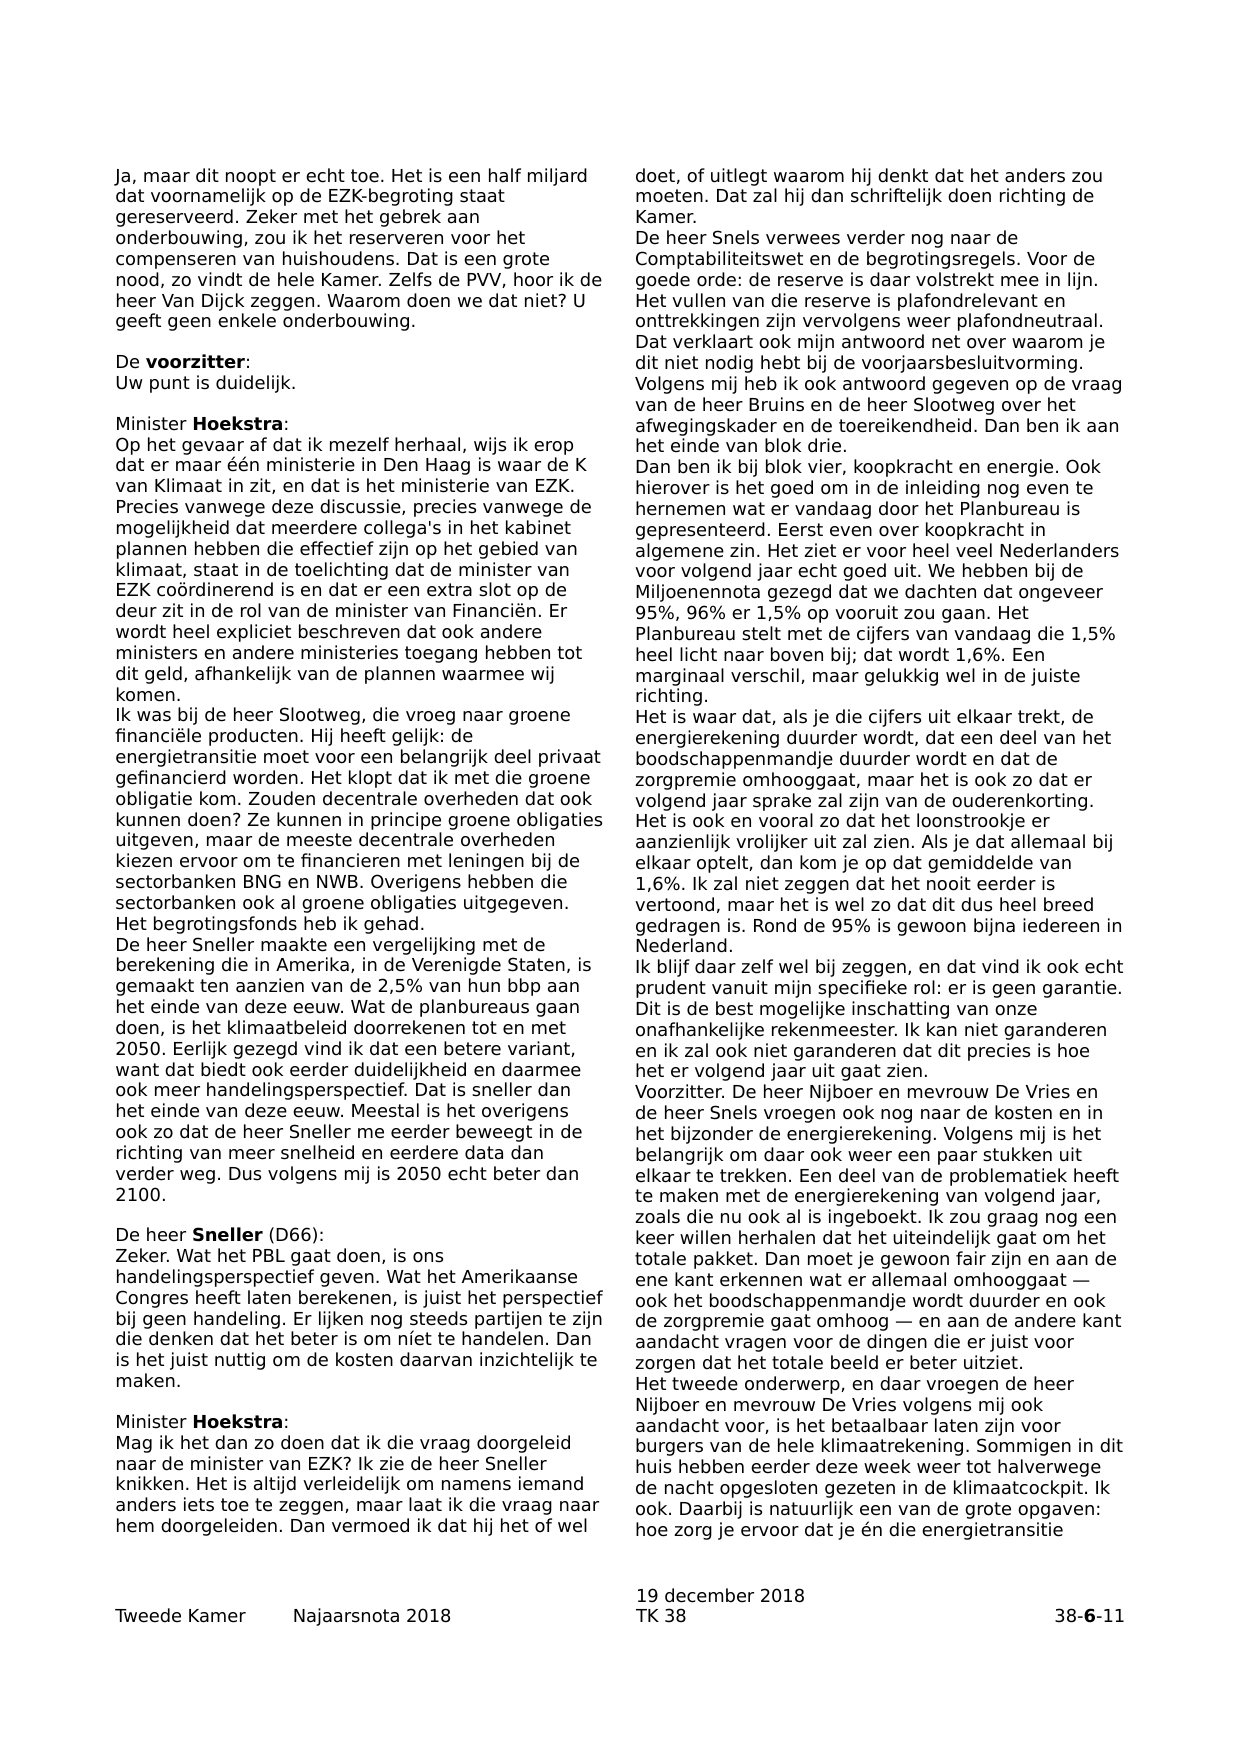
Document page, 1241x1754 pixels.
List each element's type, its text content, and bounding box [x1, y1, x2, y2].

text Mag ik het dan zo doen dat ik die vraag doorgeleid naar de minister van EZK? Ik zie de heer Sneller knikken. Het is altijd verleidelijk om namens iemand anders iets toe te zeggen, maar laat ik die vraag naar hem doorgeleiden. Dan vermoed ik dat hij het of wel [115, 1432, 605, 1537]
text Ja, maar dit noopt er echt toe. Het is een half miljard dat voornamelijk op de EZK-begroting staat gereserveerd. Zeker met het gebrek aan onderbouwing, zou ik het reserveren voor het compenseren van huishoudens. Dat is een grote nood, zo vindt de hele Kamer. Zelfs de PVV, hoor ik de heer Van Dijck zeggen. Waarom doen we dat niet? U geeft geen enkele onderbouwing. [115, 165, 605, 332]
text De heer Sneller (D66): [115, 1225, 605, 1246]
text Uw punt is duidelijk. [115, 373, 605, 393]
text Volgens mij heb ik ook antwoord gegeven op de vraag van de heer Bruins en de heer Slootweg over het afwegingskader en de toereikendheid. Dan ben ik aan het einde van blok drie. [635, 374, 1125, 457]
text Op het gevaar af dat ik mezelf herhaal, wijs ik erop dat er maar één ministerie in Den Haag is waar de K van Klimaat in zit, en dat is het ministerie van EZK. Precies vanwege deze discussie, precies vanwege de mogelijkheid dat meerdere collega's in het kabinet plannen hebben die effectief zijn op het gebied van klimaat, staat in de toelichting dat de minister van EZK coördinerend is en dat er een extra slot op de deur zit in de rol van de minister van Financiën. Er wordt heel expliciet beschreven dat ook andere ministers en andere ministeries toegang hebben tot dit geld, afhankelijk van de plannen waarmee wij komen. [115, 434, 605, 705]
text Minister Hoekstra: [115, 1412, 605, 1432]
text De heer Sneller maakte een vergelijking met de berekening die in Amerika, in de Verenigde Staten, is gemaakt ten aanzien van de 2,5% van hun bbp aan het einde van deze eeuw. Wat de planbureaus gaan doen, is het klimaatbeleid doorrekenen tot en met 2050. Eerlijk gezegd vind ik dat een betere variant, want dat biedt ook eerder duidelijkheid en daarmee ook meer handelingsperspectief. Dat is sneller dan het einde van deze eeuw. Meestal is het overigens ook zo dat de heer Sneller me eerder beweegt in de richting van meer snelheid en eerdere data dan verder weg. Dus volgens mij is 2050 echt beter dan 2100. [115, 934, 605, 1205]
text Voorzitter. De heer Nijboer en mevrouw De Vries en de heer Snels vroegen ook nog naar de kosten en in het bijzonder de energierekening. Volgens mij is het belangrijk om daar ook weer een paar stukken uit elkaar te trekken. Een deel van de problematiek heeft te maken met de energierekening van volgend jaar, zoals die nu ook al is ingeboekt. Ik zou graag nog een keer willen herhalen dat het uiteindelijk gaat om het totale pakket. Dan moet je gewoon fair zijn en aan de ene kant erkennen wat er allemaal omhooggaat — ook het boodschappenmandje wordt duurder en ook de zorgpremie gaat omhoog — en aan de andere kant aandacht vragen voor de dingen die er juist voor zorgen dat het totale beeld er beter uitziet. [635, 1082, 1125, 1374]
text doet, of uitlegt waarom hij denkt dat het anders zou moeten. Dat zal hij dan schriftelijk doen richting de Kamer. [635, 165, 1125, 228]
text Zeker. Wat het PBL gaat doen, is ons handelingsperspectief geven. Wat het Amerikaanse Congres heeft laten berekenen, is juist het perspectief bij geen handeling. Er lijken nog steeds partijen te zijn die denken dat het beter is om níet te handelen. Dan is het juist nuttig om de kosten daarvan inzichtelijk te maken. [115, 1246, 605, 1392]
text De voorzitter: [115, 352, 605, 373]
text Dan ben ik bij blok vier, koopkracht en energie. Ook hierover is het goed om in de inleiding nog even te hernemen wat er vandaag door het Planbureau is gepresenteerd. Eerst even over koopkracht in algemene zin. Het ziet er voor heel veel Nederlanders voor volgend jaar echt goed uit. We hebben bij de Miljoenennota gezegd dat we dachten dat ongeveer 95%, 96% er 1,5% op vooruit zou gaan. Het Planbureau stelt met de cijfers van vandaag die 1,5% heel licht naar boven bij; dat wordt 1,6%. Een marginaal verschil, maar gelukkig wel in de juiste richting. [635, 457, 1125, 707]
text Het is waar dat, als je die cijfers uit elkaar trekt, de energierekening duurder wordt, dat een deel van het boodschappenmandje duurder wordt en dat de zorgpremie omhooggaat, maar het is ook zo dat er volgend jaar sprake zal zijn van de ouderenkorting. Het is ook en vooral zo dat het loonstrookje er aanzienlijk vrolijker uit zal zien. Als je dat allemaal bij elkaar optelt, dan kom je op dat gemiddelde van 1,6%. Ik zal niet zeggen dat het nooit eerder is vertoond, maar het is wel zo dat dit dus heel breed gedragen is. Rond de 95% is gewoon bijna iedereen in Nederland. [635, 707, 1125, 957]
text Ik was bij de heer Slootweg, die vroeg naar groene financiële producten. Hij heeft gelijk: de energietransitie moet voor een belangrijk deel privaat gefinancierd worden. Het klopt dat ik met die groene obligatie kom. Zouden decentrale overheden dat ook kunnen doen? Ze kunnen in principe groene obligaties uitgeven, maar de meeste decentrale overheden kiezen ervoor om te financieren met leningen bij de sectorbanken BNG en NWB. Overigens hebben die sectorbanken ook al groene obligaties uitgegeven. [115, 705, 605, 913]
text Ik blijf daar zelf wel bij zeggen, en dat vind ik ook echt prudent vanuit mijn specifieke rol: er is geen garantie. Dit is de best mogelijke inschatting van onze onafhankelijke rekenmeester. Ik kan niet garanderen en ik zal ook niet garanderen dat dit precies is hoe het er volgend jaar uit gaat zien. [635, 957, 1125, 1082]
text De heer Snels verwees verder nog naar de Comptabiliteitswet en de begrotingsregels. Voor de goede orde: de reserve is daar volstrekt mee in lijn. Het vullen van die reserve is plafondrelevant en onttrekkingen zijn vervolgens weer plafondneutraal. Dat verklaart ook mijn antwoord net over waarom je dit niet nodig hebt bij de voorjaarsbesluitvorming. [635, 228, 1125, 374]
text Minister Hoekstra: [115, 413, 605, 434]
text Het begrotingsfonds heb ik gehad. [115, 913, 605, 934]
text Het tweede onderwerp, en daar vroegen de heer Nijboer en mevrouw De Vries volgens mij ook aandacht voor, is het betaalbaar laten zijn voor burgers van de hele klimaatrekening. Sommigen in dit huis hebben eerder deze week weer tot halverwege de nacht opgesloten gezeten in de klimaatcockpit. Ik ook. Daarbij is natuurlijk een van de grote opgaven: hoe zorg je ervoor dat je én die energietransitie [635, 1374, 1125, 1540]
